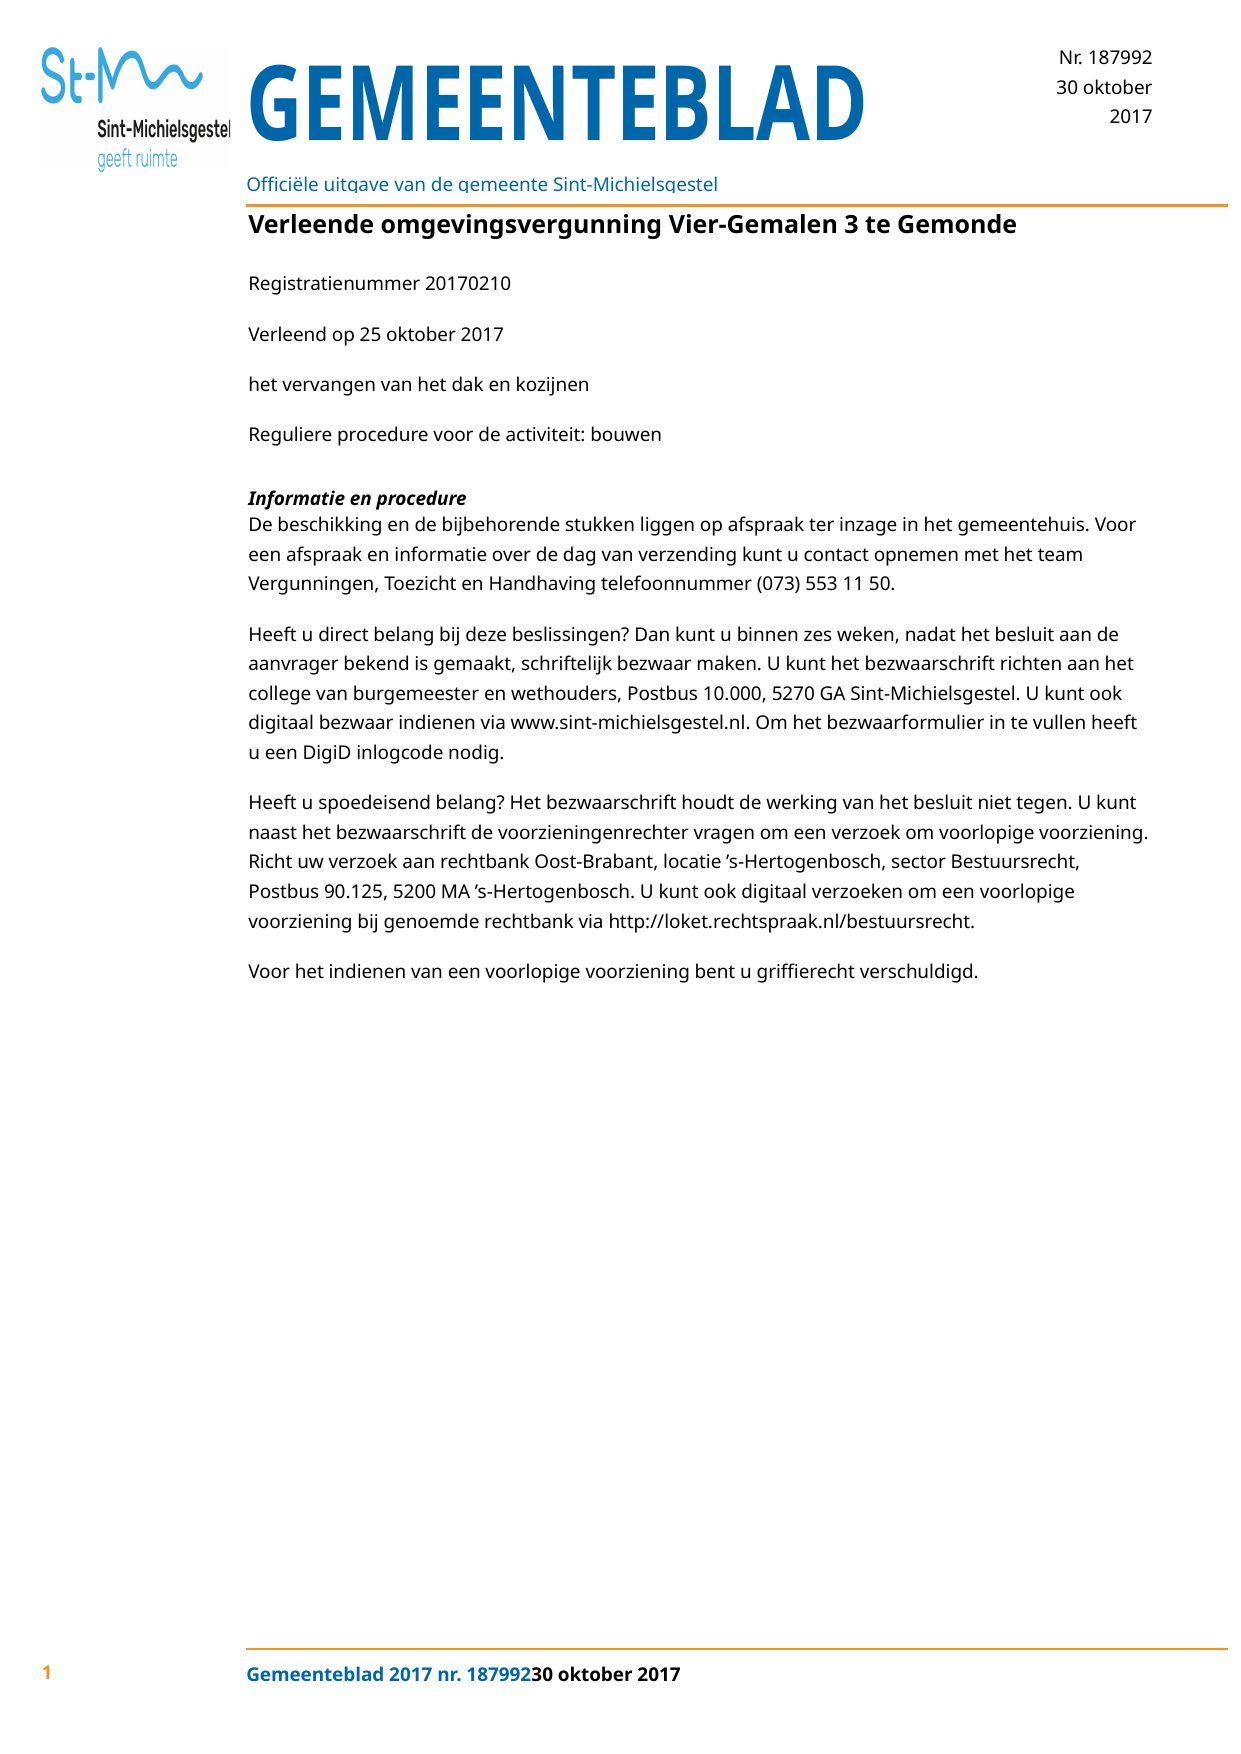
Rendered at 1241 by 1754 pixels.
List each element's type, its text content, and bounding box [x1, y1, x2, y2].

text het vervangen van het dak en kozijnen [248, 371, 1152, 397]
text Verleende omgevingsvergunning Vier-Gemalen 3 te Gemonde [248, 207, 1152, 241]
text Voor het indienen van een voorlopige voorziening bent u griffierecht verschuldigd. [248, 958, 1152, 984]
text Registratienummer 20170210 [248, 270, 1152, 296]
text De beschikking en de bijbehorende stukken liggen op afspraak ter inzage in het gemeentehuis. Voor een afspraak en informatie over de dag van verzending kunt u contact opnemen met het team Vergunningen, Toezicht en Handhaving telefoonnummer (073) 553 11 50. [248, 511, 1152, 596]
text Informatie en procedure [248, 486, 1152, 511]
text Heeft u spoedeisend belang? Het bezwaarschrift houdt de werking van het besluit niet tegen. U kunt naast het bezwaarschrift de voorzieningenrechter vragen om een verzoek om voorlopige voorziening. Richt uw verzoek aan rechtbank Oost-Brabant, locatie ’s-Hertogenbosch, sector Bestuursrecht, Postbus 90.125, 5200 MA ’s-Hertogenbosch. U kunt ook digitaal verzoeken om een voorlopige voorziening bij genoemde rechtbank via http://loket.rechtspraak.nl/bestuursrecht. [248, 789, 1152, 934]
text Verleend op 25 oktober 2017 [248, 321, 1152, 346]
picture [41, 47, 231, 172]
text Reguliere procedure voor de activiteit: bouwen [248, 422, 1152, 447]
text Heeft u direct belang bij deze beslissingen? Dan kunt u binnen zes weken, nadat het besluit aan de aanvrager bekend is gemaakt, schriftelijk bezwaar maken. U kunt het bezwaarschrift richten aan het college van burgemeester en wethouders, Postbus 10.000, 5270 GA Sint-Michielsgestel. U kunt ook digitaal bezwaar indienen via www.sint-michielsgestel.nl. Om het bezwaarformulier in te vullen heeft u een DigiD inlogcode nodig. [248, 621, 1152, 765]
